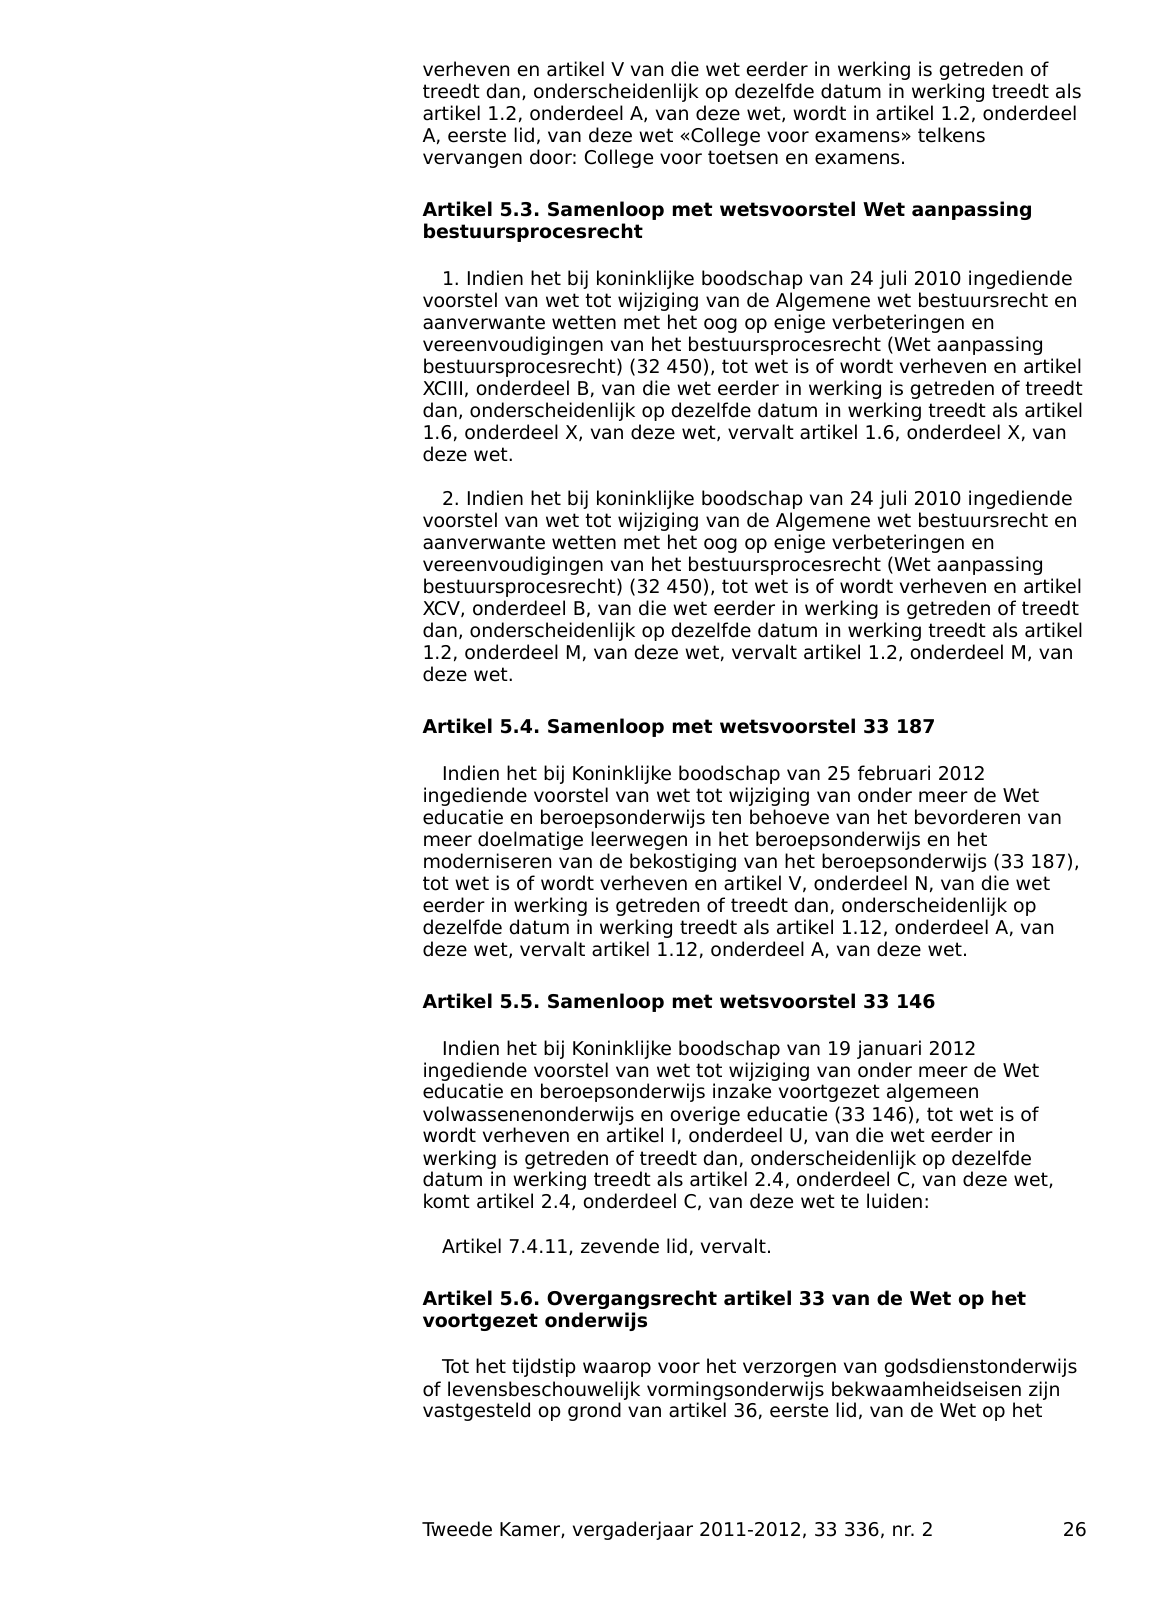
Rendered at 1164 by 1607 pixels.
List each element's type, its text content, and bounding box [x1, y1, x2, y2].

text Artikel 7.4.11, zevende lid, vervalt. [422, 1236, 1087, 1257]
subtitle Artikel 5.3. Samenloop met wetsvoorstel Wet aanpassing bestuursprocesrecht [422, 199, 1087, 243]
text Tot het tijdstip waarop voor het verzorgen van godsdienstonderwijs of levensbeschouwelijk vormingsonderwijs bekwaamheidseisen zijn vastgesteld op grond van artikel 36, eerste lid, van de Wet op het [422, 1356, 1087, 1422]
text verheven en artikel V van die wet eerder in werking is getreden of treedt dan, onderscheidenlijk op dezelfde datum in werking treedt als artikel 1.2, onderdeel A, van deze wet, wordt in artikel 1.2, onderdeel A, eerste lid, van deze wet «College voor examens» telkens vervangen door: College voor toetsen en examens. [422, 59, 1087, 169]
text Indien het bij Koninklijke boodschap van 19 januari 2012 ingediende voorstel van wet tot wijziging van onder meer de Wet educatie en beroepsonderwijs inzake voortgezet algemeen volwassenenonderwijs en overige educatie (33 146), tot wet is of wordt verheven en artikel I, onderdeel U, van die wet eerder in werking is getreden of treedt dan, onderscheidenlijk op dezelfde datum in werking treedt als artikel 2.4, onderdeel C, van deze wet, komt artikel 2.4, onderdeel C, van deze wet te luiden: [422, 1037, 1087, 1213]
subtitle Artikel 5.6. Overgangsrecht artikel 33 van de Wet op het voortgezet onderwijs [422, 1287, 1087, 1331]
subtitle Artikel 5.5. Samenloop met wetsvoorstel 33 146 [422, 991, 1087, 1012]
text 2. Indien het bij koninklijke boodschap van 24 juli 2010 ingediende voorstel van wet tot wijziging van de Algemene wet bestuursrecht en aanverwante wetten met het oog op enige verbeteringen en vereenvoudigingen van het bestuursprocesrecht (Wet aanpassing bestuursprocesrecht) (32 450), tot wet is of wordt verheven en artikel XCV, onderdeel B, van die wet eerder in werking is getreden of treedt dan, onderscheidenlijk op dezelfde datum in werking treedt als artikel 1.2, onderdeel M, van deze wet, vervalt artikel 1.2, onderdeel M, van deze wet. [422, 488, 1087, 686]
text Indien het bij Koninklijke boodschap van 25 februari 2012 ingediende voorstel van wet tot wijziging van onder meer de Wet educatie en beroepsonderwijs ten behoeve van het bevorderen van meer doelmatige leerwegen in het beroepsonderwijs en het moderniseren van de bekostiging van het beroepsonderwijs (33 187), tot wet is of wordt verheven en artikel V, onderdeel N, van die wet eerder in werking is getreden of treedt dan, onderscheidenlijk op dezelfde datum in werking treedt als artikel 1.12, onderdeel A, van deze wet, vervalt artikel 1.12, onderdeel A, van deze wet. [422, 763, 1087, 961]
text 1. Indien het bij koninklijke boodschap van 24 juli 2010 ingediende voorstel van wet tot wijziging van de Algemene wet bestuursrecht en aanverwante wetten met het oog op enige verbeteringen en vereenvoudigingen van het bestuursprocesrecht (Wet aanpassing bestuursprocesrecht) (32 450), tot wet is of wordt verheven en artikel XCIII, onderdeel B, van die wet eerder in werking is getreden of treedt dan, onderscheidenlijk op dezelfde datum in werking treedt als artikel 1.6, onderdeel X, van deze wet, vervalt artikel 1.6, onderdeel X, van deze wet. [422, 268, 1087, 466]
subtitle Artikel 5.4. Samenloop met wetsvoorstel 33 187 [422, 716, 1087, 738]
